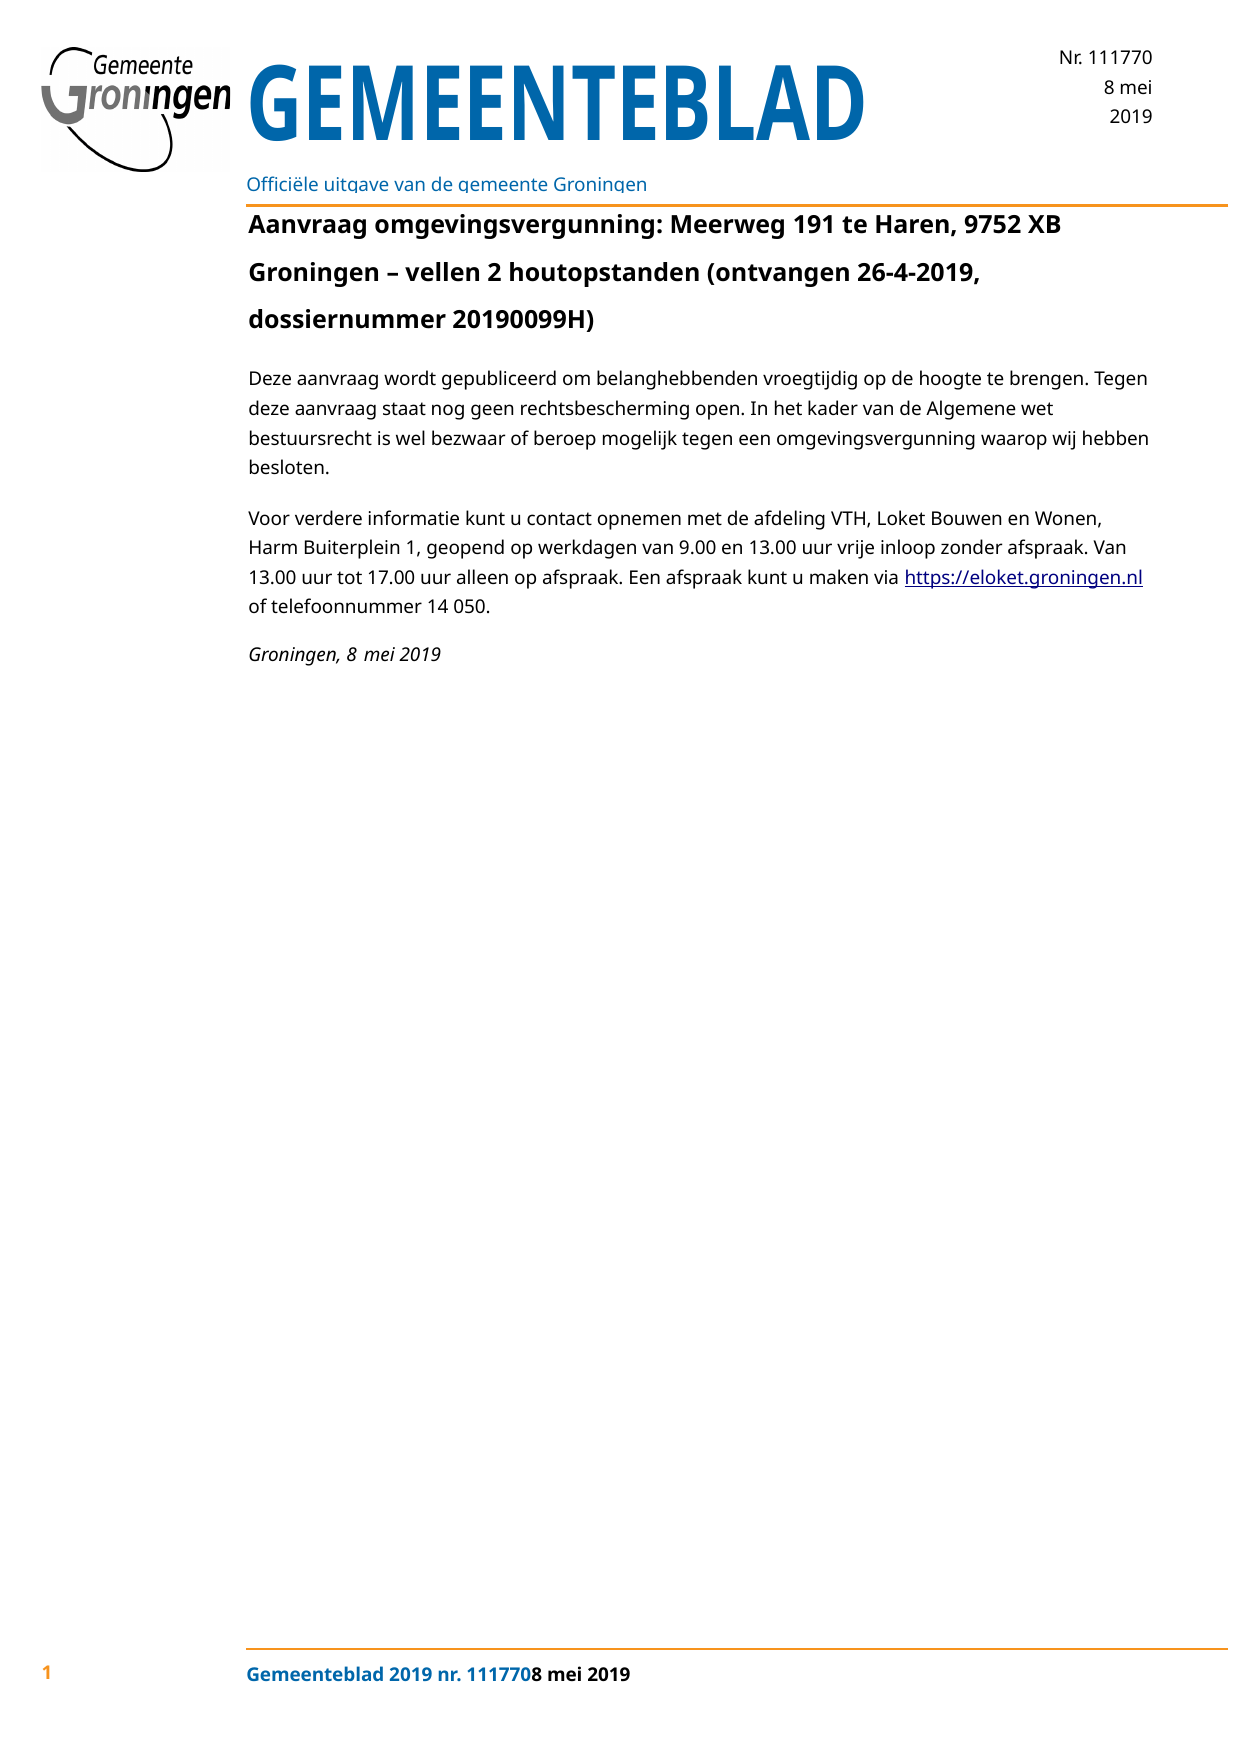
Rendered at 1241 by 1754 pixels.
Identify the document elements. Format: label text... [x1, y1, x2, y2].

text Groningen, 8 mei 2019 [248, 641, 1152, 667]
text Voor verdere informatie kunt u contact opnemen met de afdeling VTH, Loket Bouwen en Wonen, Harm Buiterplein 1, geopend op werkdagen van 9.00 en 13.00 uur vrije inloop zonder afspraak. Van 13.00 uur tot 17.00 uur alleen op afspraak. Een afspraak kunt u maken via https://eloket.groningen.nl of telefoonnummer 14 050. [248, 505, 1152, 619]
picture [41, 47, 231, 172]
text Aanvraag omgevingsvergunning: Meerweg 191 te Haren, 9752 XB Groningen – vellen 2 houtopstanden (ontvangen 26-4-2019, dossiernummer 20190099H) [248, 207, 1152, 336]
text Deze aanvraag wordt gepubliceerd om belanghebbenden vroegtijdig op de hoogte te brengen. Tegen deze aanvraag staat nog geen rechtsbescherming open. In het kader van de Algemene wet bestuursrecht is wel bezwaar of beroep mogelijk tegen een omgevingsvergunning waarop wij hebben besloten. [248, 366, 1152, 480]
